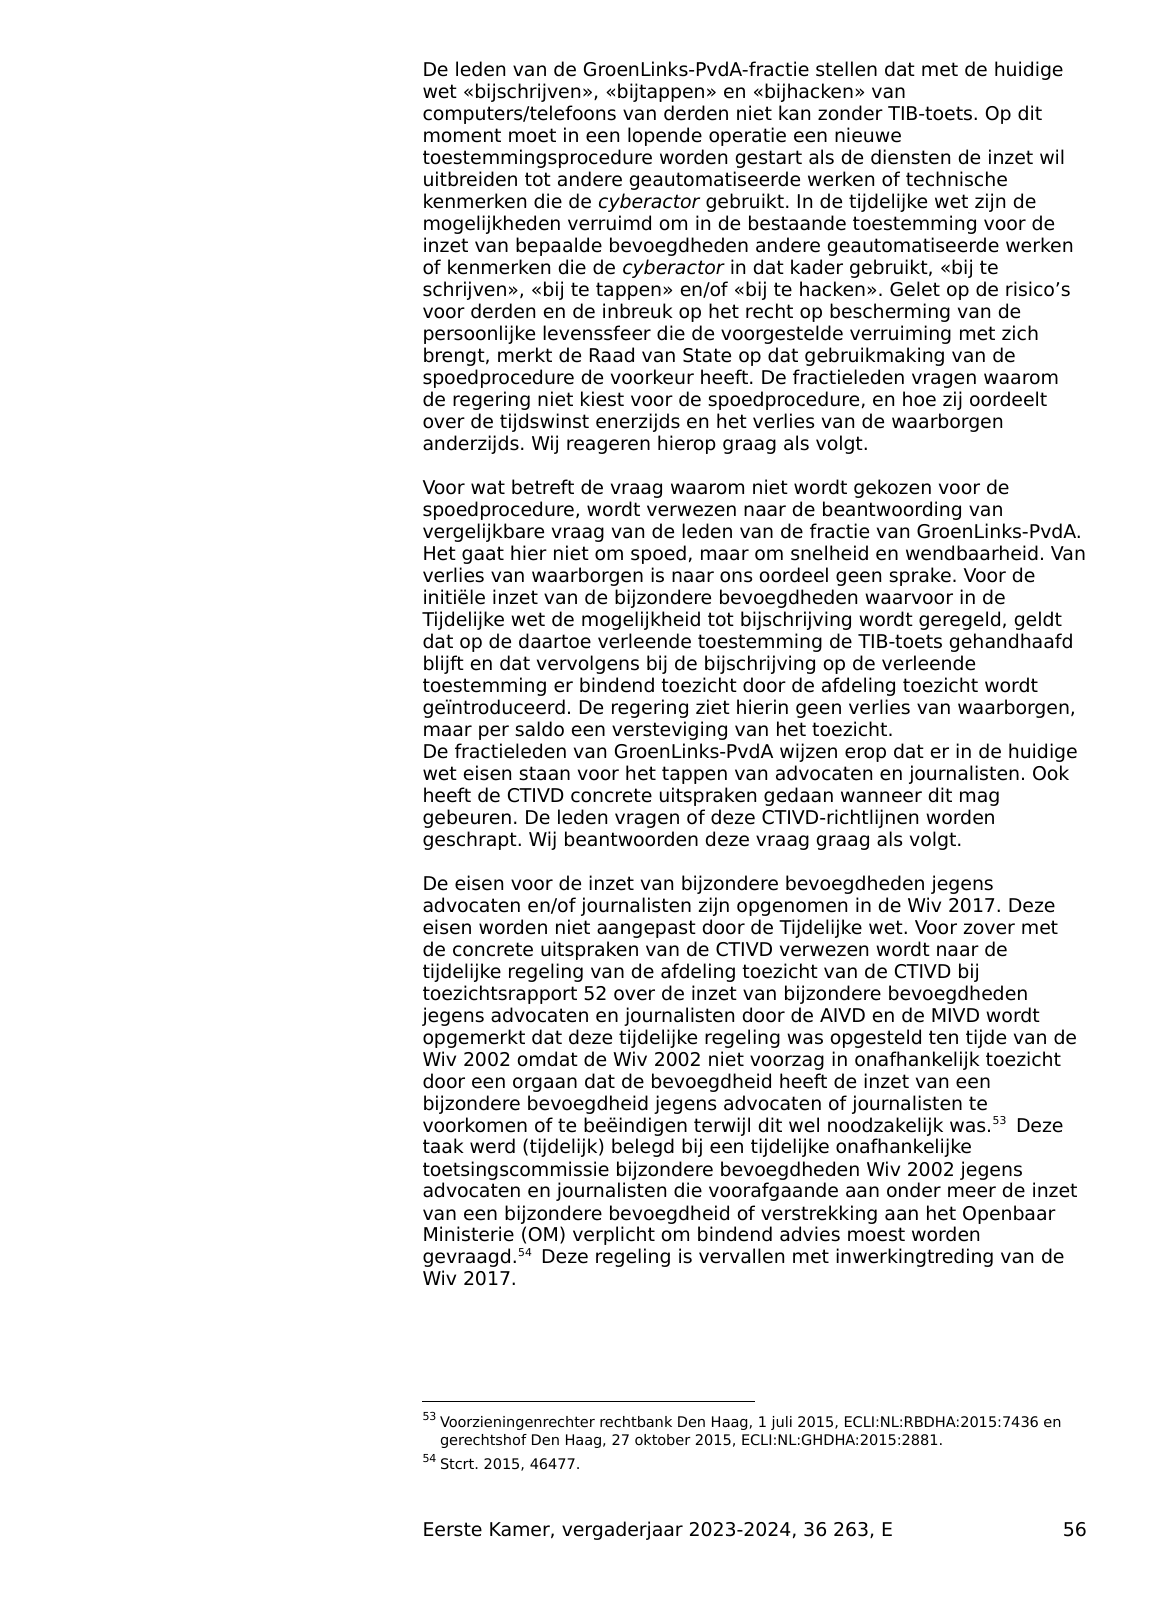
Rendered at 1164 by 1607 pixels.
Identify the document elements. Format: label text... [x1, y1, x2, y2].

text De eisen voor de inzet van bijzondere bevoegdheden jegens advocaten en/of journalisten zijn opgenomen in de Wiv 2017. Deze eisen worden niet aangepast door de Tijdelijke wet. Voor zover met de concrete uitspraken van de CTIVD verwezen wordt naar de tijdelijke regeling van de afdeling toezicht van de CTIVD bij toezichtsrapport 52 over de inzet van bijzondere bevoegdheden jegens advocaten en journalisten door de AIVD en de MIVD wordt opgemerkt dat deze tijdelijke regeling was opgesteld ten tijde van de Wiv 2002 omdat de Wiv 2002 niet voorzag in onafhankelijk toezicht door een orgaan dat de bevoegdheid heeft de inzet van een bijzondere bevoegdheid jegens advocaten of journalisten te voorkomen of te beëindigen terwijl dit wel noodzakelijk was. Deze taak werd (tijdelijk) belegd bij een tijdelijke onafhankelijke toetsingscommissie bijzondere bevoegdheden Wiv 2002 jegens advocaten en journalisten die voorafgaande aan onder meer de inzet van een bijzondere bevoegdheid of verstrekking aan het Openbaar Ministerie (OM) verplicht om bindend advies moest worden gevraagd. Deze regeling is vervallen met inwerkingtreding van de Wiv 2017. [422, 873, 1087, 1290]
text Stcrt. 2015, 46477. [422, 1452, 1087, 1474]
text Voorzieningenrechter rechtbank Den Haag, 1 juli 2015, ECLI:NL:RBDHA:2015:7436 en gerechtshof Den Haag, 27 oktober 2015, ECLI:NL:GHDHA:2015:2881. [422, 1410, 1087, 1449]
text Voor wat betreft de vraag waarom niet wordt gekozen voor de spoedprocedure, wordt verwezen naar de beantwoording van vergelijkbare vraag van de leden van de fractie van GroenLinks-PvdA. Het gaat hier niet om spoed, maar om snelheid en wendbaarheid. Van verlies van waarborgen is naar ons oordeel geen sprake. Voor de initiële inzet van de bijzondere bevoegdheden waarvoor in de Tijdelijke wet de mogelijkheid tot bijschrijving wordt geregeld, geldt dat op de daartoe verleende toestemming de TIB-toets gehandhaafd blijft en dat vervolgens bij de bijschrijving op de verleende toestemming er bindend toezicht door de afdeling toezicht wordt geïntroduceerd. De regering ziet hierin geen verlies van waarborgen, maar per saldo een versteviging van het toezicht. [422, 477, 1087, 741]
text De fractieleden van GroenLinks-PvdA wijzen erop dat er in de huidige wet eisen staan voor het tappen van advocaten en journalisten. Ook heeft de CTIVD concrete uitspraken gedaan wanneer dit mag gebeuren. De leden vragen of deze CTIVD-richtlijnen worden geschrapt. Wij beantwoorden deze vraag graag als volgt. [422, 741, 1087, 851]
text De leden van de GroenLinks-PvdA-fractie stellen dat met de huidige wet «bijschrijven», «bijtappen» en «bijhacken» van computers/telefoons van derden niet kan zonder TIB-toets. Op dit moment moet in een lopende operatie een nieuwe toestemmingsprocedure worden gestart als de diensten de inzet wil uitbreiden tot andere geautomatiseerde werken of technische kenmerken die de cyberactor gebruikt. In de tijdelijke wet zijn de mogelijkheden verruimd om in de bestaande toestemming voor de inzet van bepaalde bevoegdheden andere geautomatiseerde werken of kenmerken die de cyberactor in dat kader gebruikt, «bij te schrijven», «bij te tappen» en/of «bij te hacken». Gelet op de risico’s voor derden en de inbreuk op het recht op bescherming van de persoonlijke levenssfeer die de voorgestelde verruiming met zich brengt, merkt de Raad van State op dat gebruikmaking van de spoedprocedure de voorkeur heeft. De fractieleden vragen waarom de regering niet kiest voor de spoedprocedure, en hoe zij oordeelt over de tijdswinst enerzijds en het verlies van de waarborgen anderzijds. Wij reageren hierop graag als volgt. [422, 59, 1087, 455]
